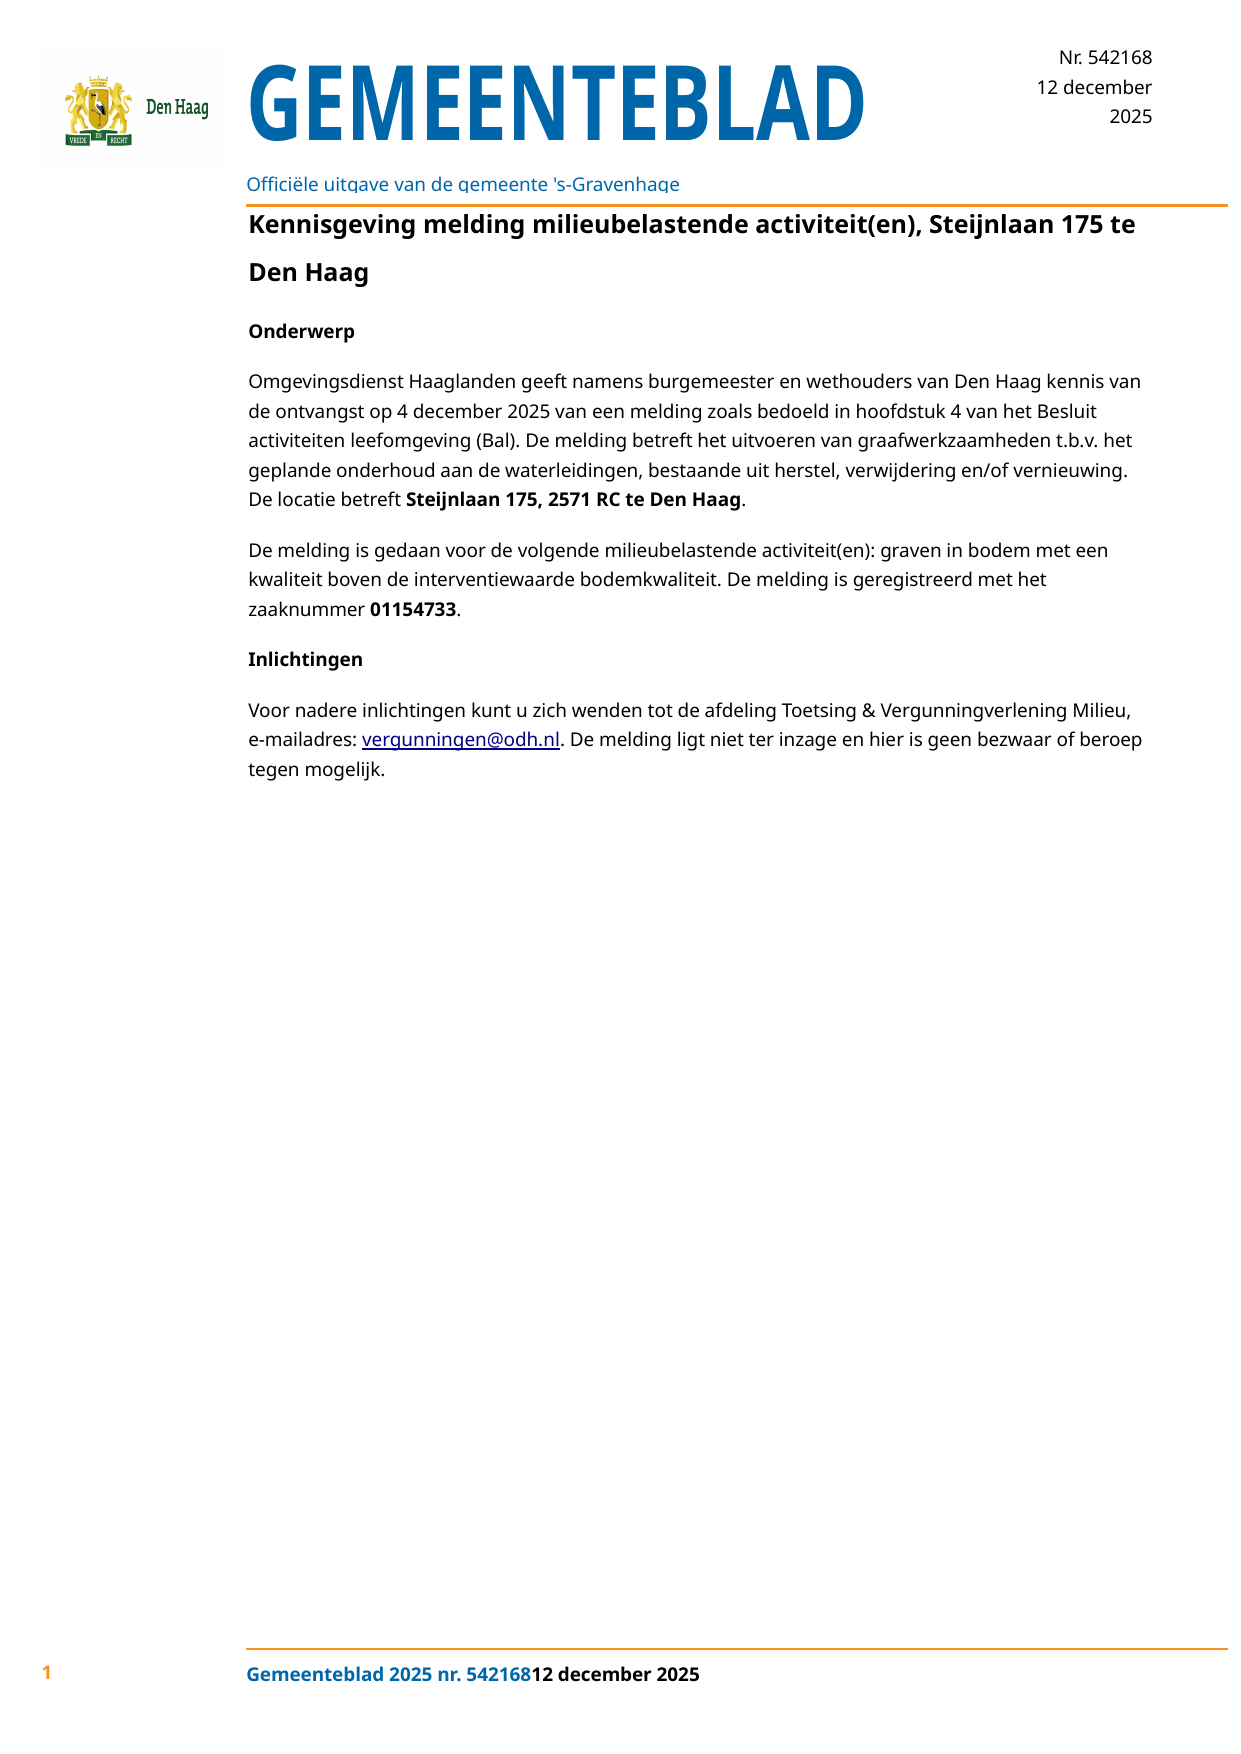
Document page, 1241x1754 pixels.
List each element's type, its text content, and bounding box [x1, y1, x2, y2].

text Kennisgeving melding milieubelastende activiteit(en), Steijnlaan 175 te Den Haag [248, 207, 1152, 288]
text De melding is gedaan voor de volgende milieubelastende activiteit(en): graven in bodem met een kwaliteit boven de interventiewaarde bodemkwaliteit. De melding is geregistreerd met het zaaknummer 01154733. [248, 537, 1152, 622]
text Voor nadere inlichtingen kunt u zich wenden tot de afdeling Toetsing & Vergunningverlening Milieu, e-mailadres: vergunningen@odh.nl. De melding ligt niet ter inzage en hier is geen bezwaar of beroep tegen mogelijk. [248, 697, 1152, 782]
text Onderwerp [248, 318, 1152, 344]
text Omgevingsdienst Haaglanden geeft namens burgemeester en wethouders van Den Haag kennis van de ontvangst op 4 december 2025 van een melding zoals bedoeld in hoofdstuk 4 van het Besluit activiteiten leefomgeving (Bal). De melding betreft het uitvoeren van graafwerkzaamheden t.b.v. het geplande onderhoud aan de waterleidingen, bestaande uit herstel, verwijdering en/of vernieuwing. De locatie betreft Steijnlaan 175, 2571 RC te Den Haag. [248, 368, 1152, 512]
picture [41, 47, 231, 172]
text Inlichtingen [248, 647, 1152, 672]
